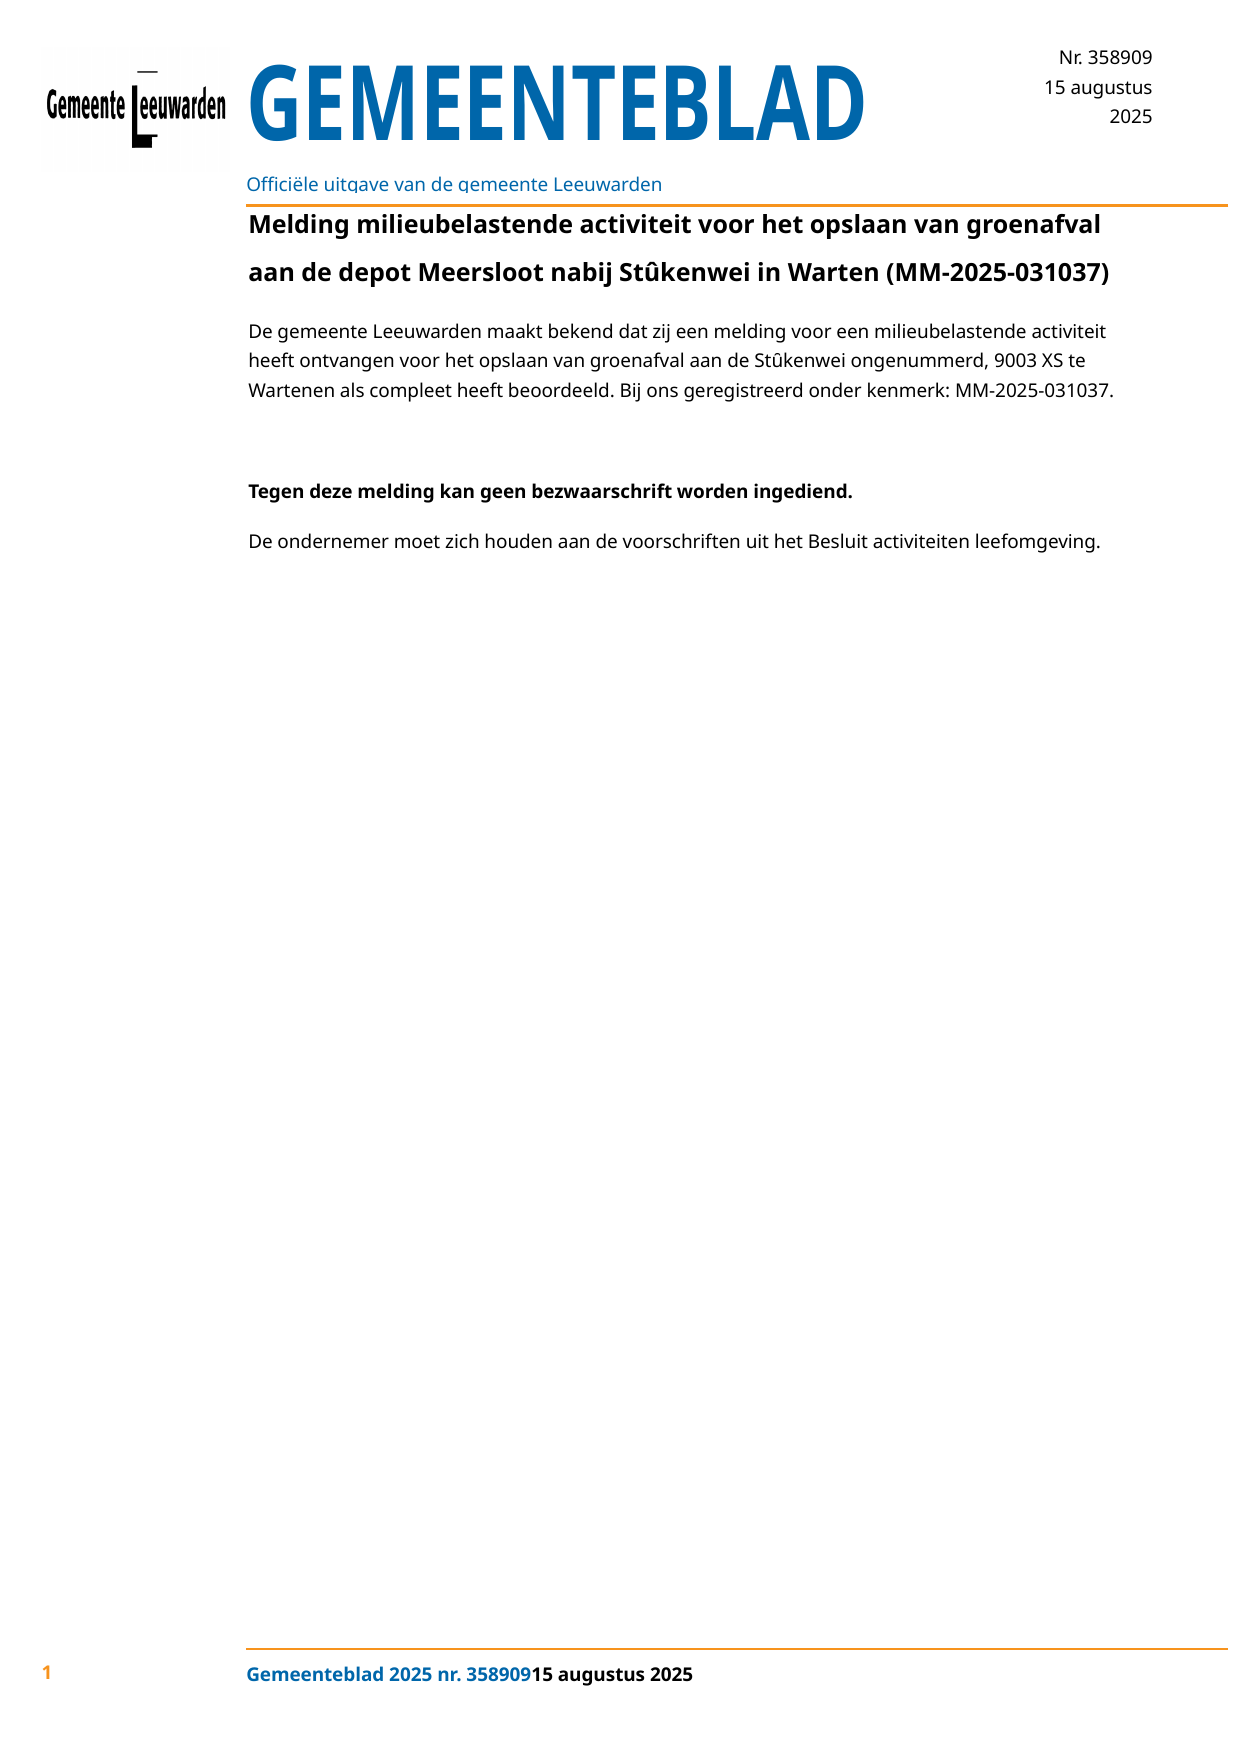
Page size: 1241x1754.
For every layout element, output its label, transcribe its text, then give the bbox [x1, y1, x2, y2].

text De gemeente Leeuwarden maakt bekend dat zij een melding voor een milieubelastende activiteit heeft ontvangen voor het opslaan van groenafval aan de Stȗkenwei ongenummerd, 9003 XS te Wartenen als compleet heeft beoordeeld. Bij ons geregistreerd onder kenmerk: MM-2025-031037. [248, 318, 1152, 403]
text De ondernemer moet zich houden aan de voorschriften uit het Besluit activiteiten leefomgeving. [248, 528, 1152, 554]
text Tegen deze melding kan geen bezwaarschrift worden ingediend. [248, 478, 1152, 504]
text Melding milieubelastende activiteit voor het opslaan van groenafval aan de depot Meersloot nabij Stûkenwei in Warten (MM-2025-031037) [248, 207, 1152, 288]
picture [41, 47, 231, 172]
